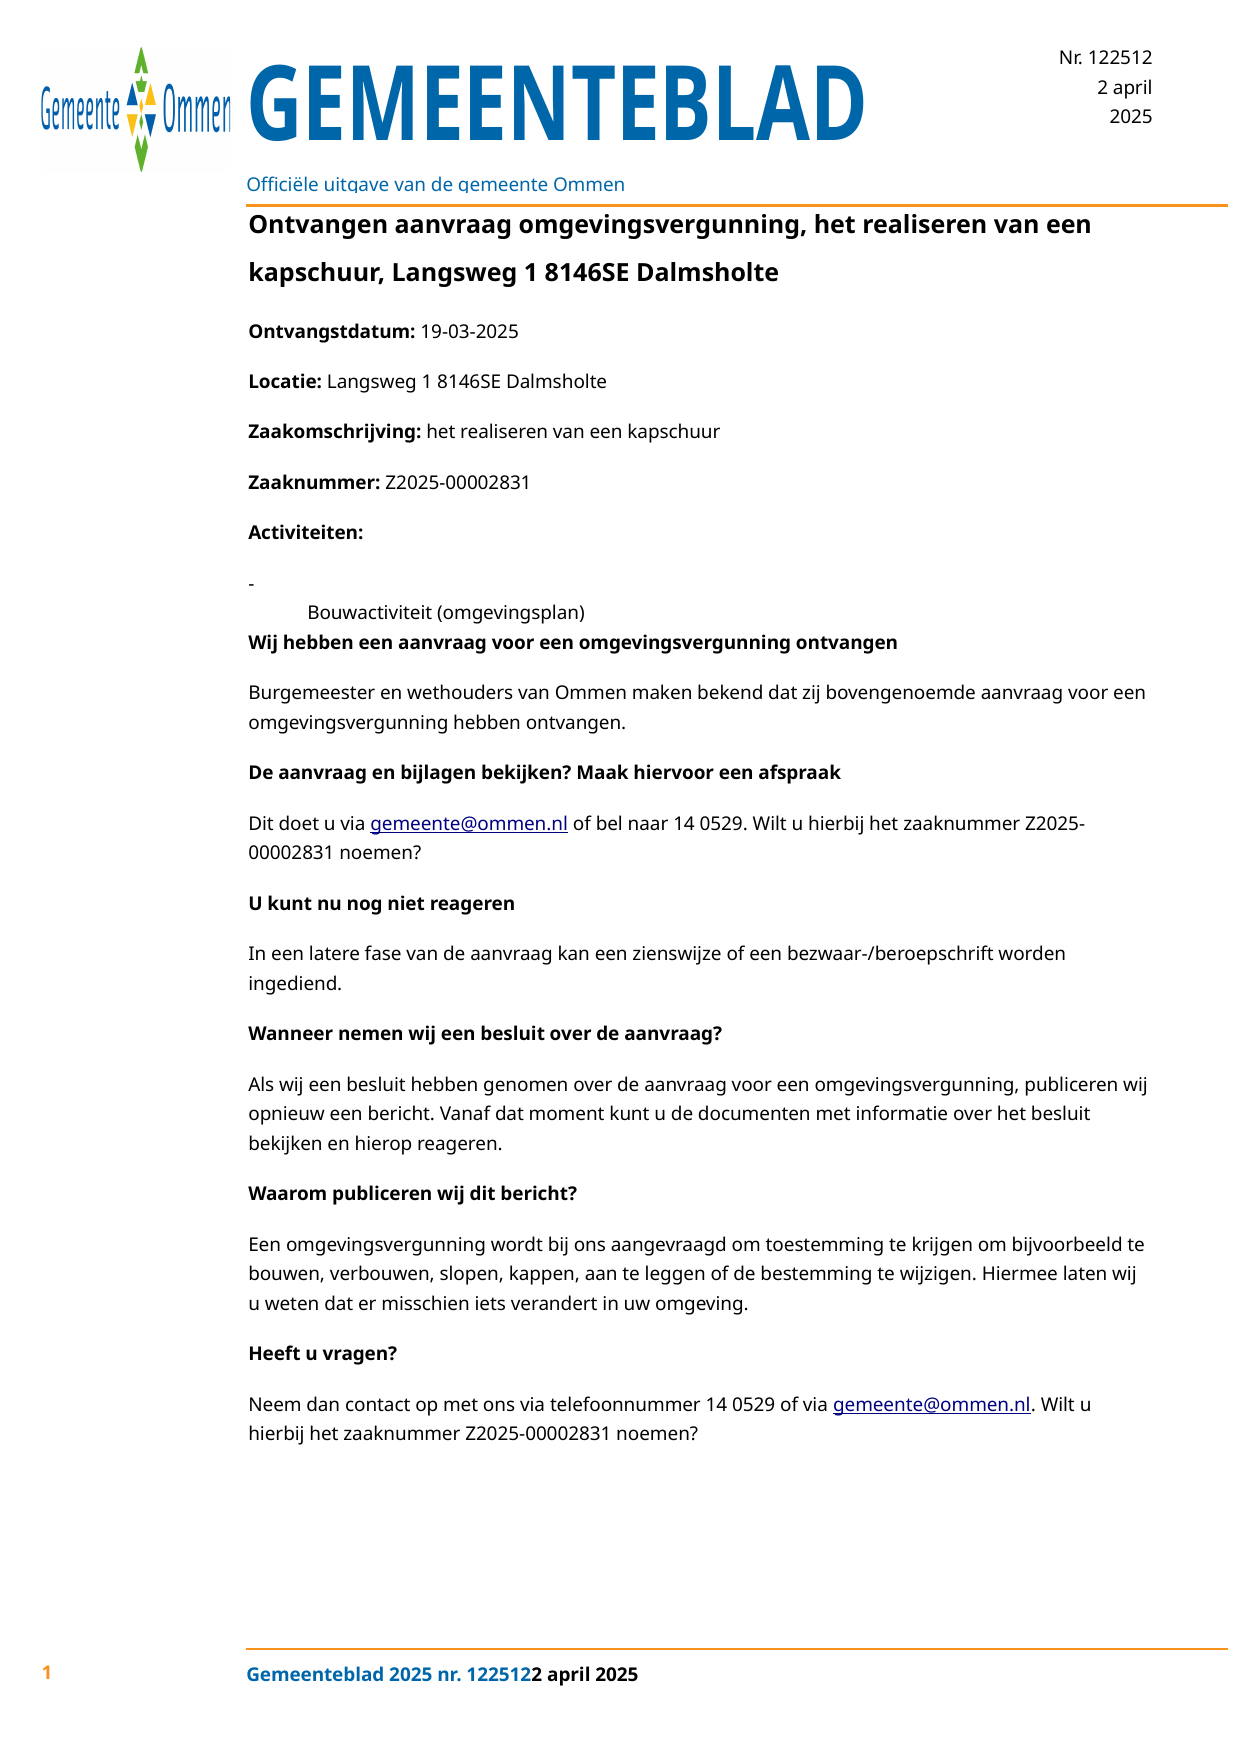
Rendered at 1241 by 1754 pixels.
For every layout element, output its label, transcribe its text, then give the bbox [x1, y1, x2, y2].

text Waarom publiceren wij dit bericht? [248, 1180, 1152, 1206]
text U kunt nu nog niet reageren [248, 890, 1152, 916]
text Ontvangstdatum: 19-03-2025 [248, 318, 1152, 344]
text Activiteiten: [248, 519, 1152, 545]
text Burgemeester en wethouders van Ommen maken bekend dat zij bovengenoemde aanvraag voor een omgevingsvergunning hebben ontvangen. [248, 679, 1152, 735]
text Wij hebben een aanvraag voor een omgevingsvergunning ontvangen [248, 629, 1152, 655]
text Zaakomschrijving: het realiseren van een kapschuur [248, 419, 1152, 444]
text Een omgevingsvergunning wordt bij ons aangevraagd om toestemming te krijgen om bijvoorbeeld te bouwen, verbouwen, slopen, kappen, aan te leggen of de bestemming te wijzigen. Hiermee laten wij u weten dat er misschien iets verandert in uw omgeving. [248, 1231, 1152, 1316]
text Als wij een besluit hebben genomen over de aanvraag voor een omgevingsvergunning, publiceren wij opnieuw een bericht. Vanaf dat moment kunt u de documenten met informatie over het besluit bekijken en hierop reageren. [248, 1071, 1152, 1156]
text De aanvraag en bijlagen bekijken? Maak hiervoor een afspraak [248, 759, 1152, 785]
text Wanneer nemen wij een besluit over de aanvraag? [248, 1020, 1152, 1046]
list Bouwactiviteit (omgevingsplan) [248, 599, 1152, 625]
text Zaaknummer: Z2025-00002831 [248, 469, 1152, 495]
text Locatie: Langsweg 1 8146SE Dalmsholte [248, 368, 1152, 394]
text Neem dan contact op met ons via telefoonnummer 14 0529 of via gemeente@ommen.nl. Wilt u hierbij het zaaknummer Z2025-00002831 noemen? [248, 1391, 1152, 1446]
text Heeft u vragen? [248, 1340, 1152, 1366]
text Dit doet u via gemeente@ommen.nl of bel naar 14 0529. Wilt u hierbij het zaaknummer Z2025-00002831 noemen? [248, 810, 1152, 865]
picture [41, 47, 231, 172]
text In een latere fase van de aanvraag kan een zienswijze of een bezwaar-/beroepschrift worden ingediend. [248, 940, 1152, 996]
text Ontvangen aanvraag omgevingsvergunning, het realiseren van een kapschuur, Langsweg 1 8146SE Dalmsholte [248, 207, 1152, 288]
